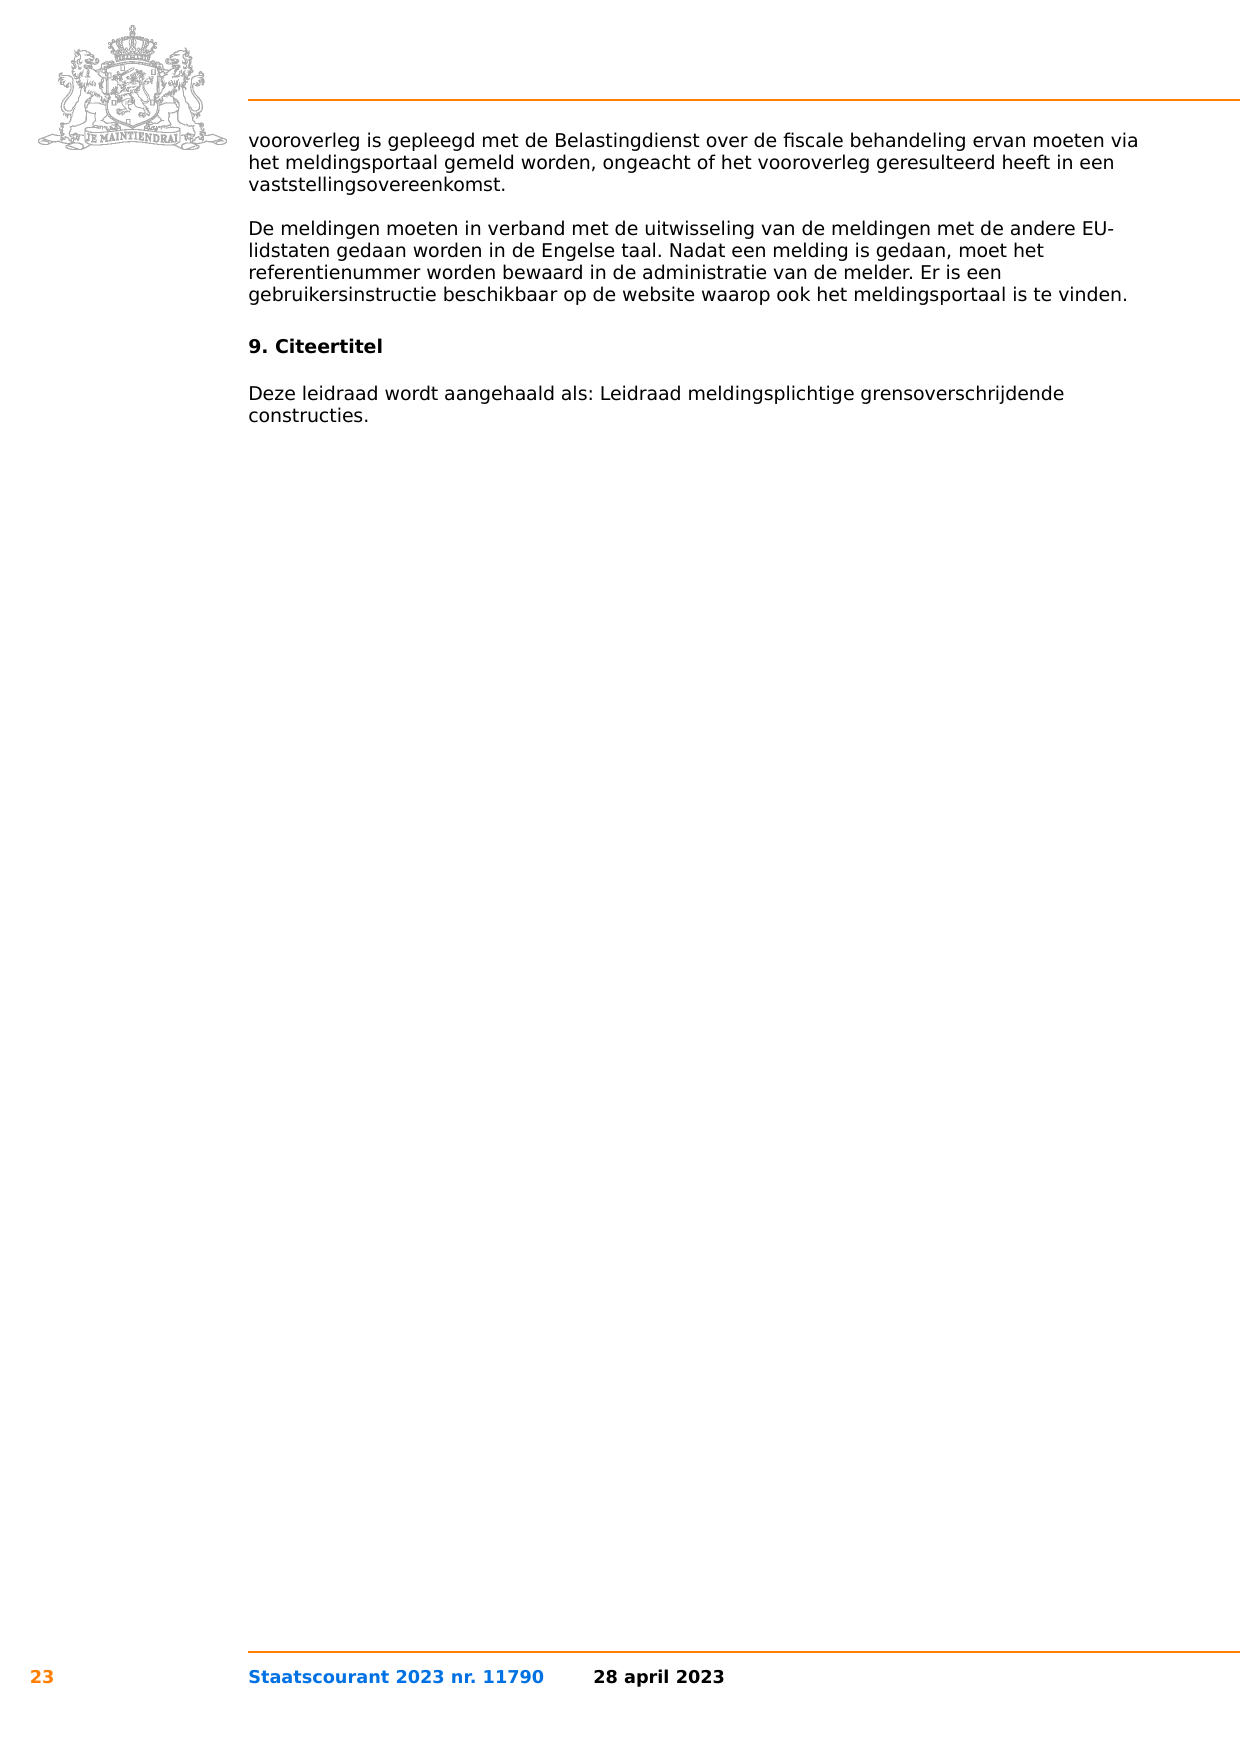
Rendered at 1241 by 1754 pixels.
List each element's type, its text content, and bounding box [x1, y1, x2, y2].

picture [38, 25, 227, 150]
text De meldingen moeten in verband met de uitwisseling van de meldingen met de andere EU-lidstaten gedaan worden in de Engelse taal. Nadat een melding is gedaan, moet het referentienummer worden bewaard in de administratie van de melder. Er is een gebruikersinstructie beschikbaar op de website waarop ook het meldingsportaal is te vinden. [248, 218, 1163, 306]
text Deze leidraad wordt aangehaald als: Leidraad meldingsplichtige grensoverschrijdende constructies. [248, 383, 1163, 427]
subtitle 9. Citeertitel [248, 336, 1163, 358]
text vooroverleg is gepleegd met de Belastingdienst over de fiscale behandeling ervan moeten via het meldingsportaal gemeld worden, ongeacht of het vooroverleg geresulteerd heeft in een vaststellingsovereenkomst. [248, 130, 1163, 196]
